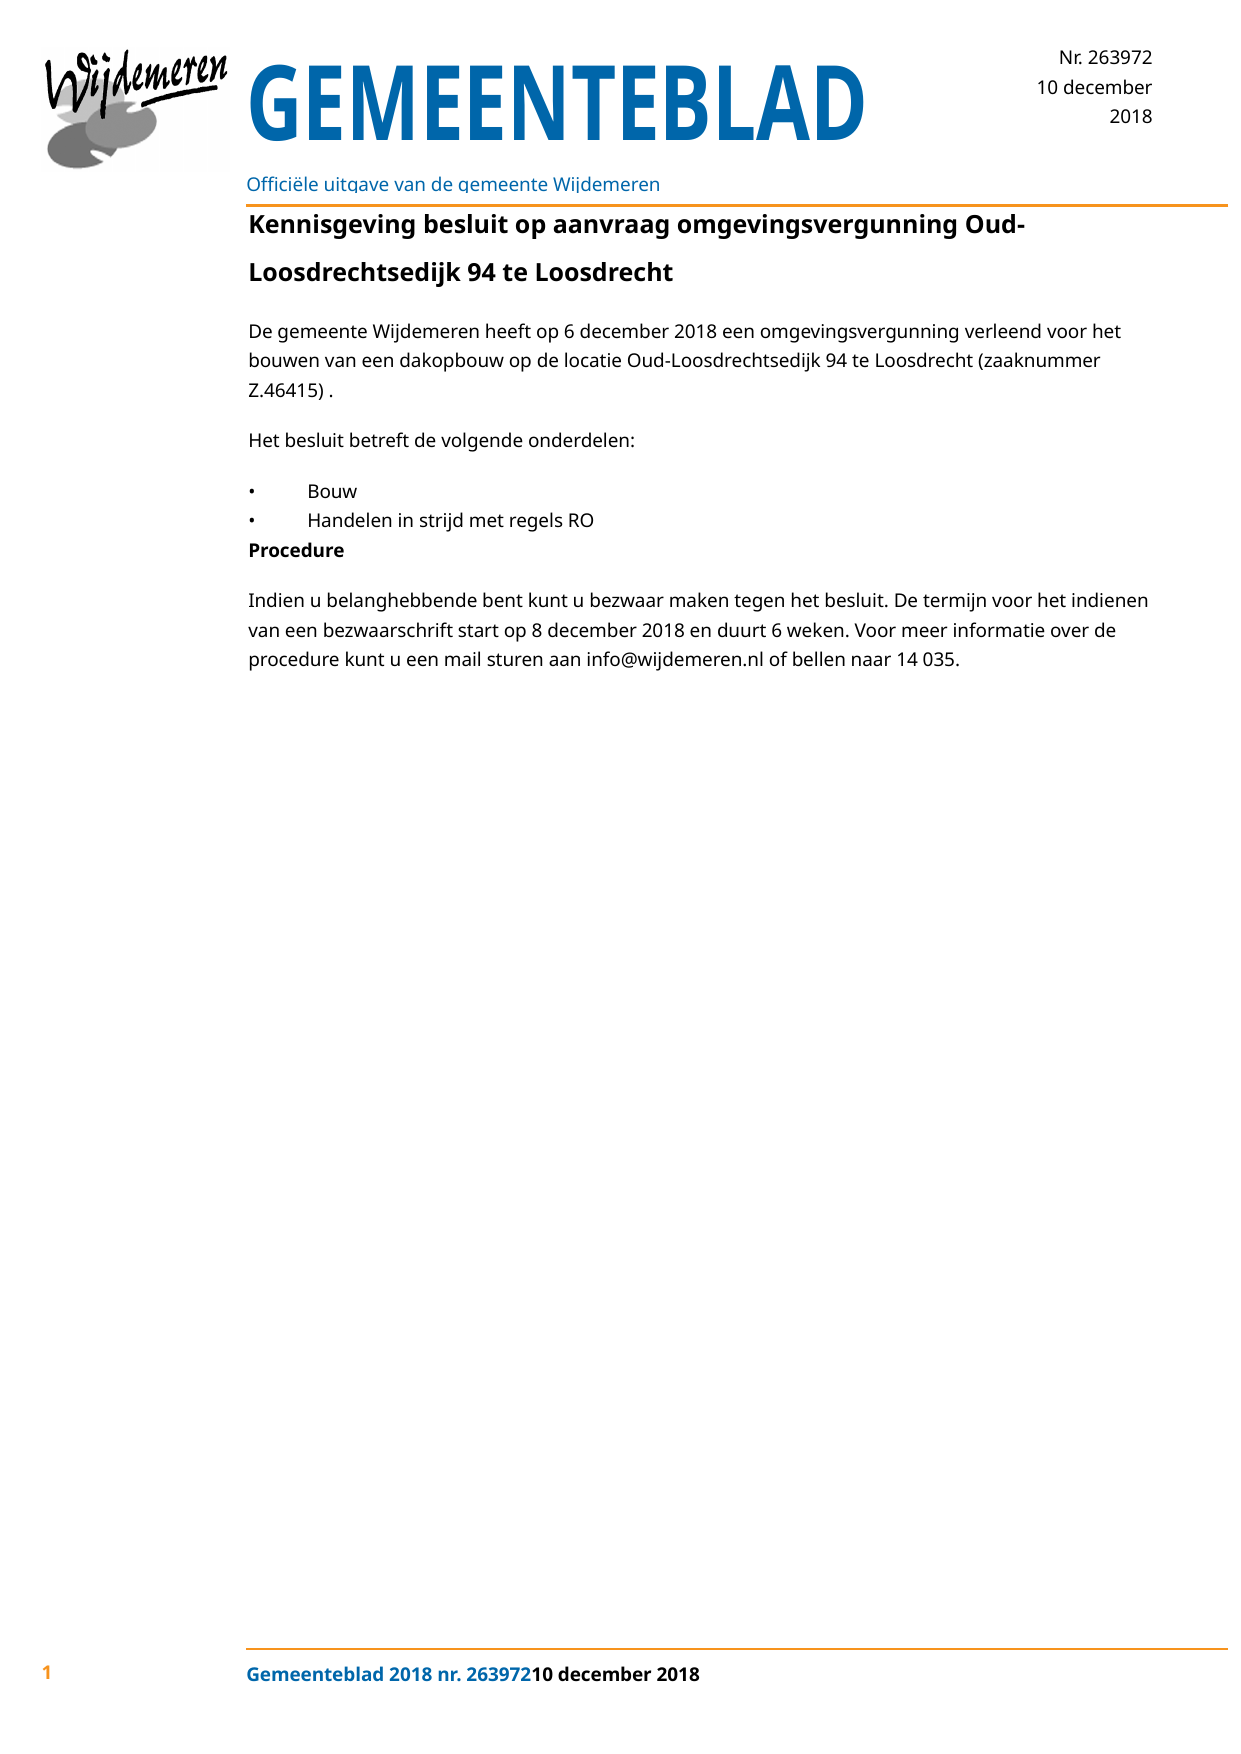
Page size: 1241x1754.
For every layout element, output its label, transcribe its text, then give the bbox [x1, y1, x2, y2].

list Handelen in strijd met regels RO [248, 507, 1152, 533]
text Indien u belanghebbende bent kunt u bezwaar maken tegen het besluit. De termijn voor het indienen van een bezwaarschrift start op 8 december 2018 en duurt 6 weken. Voor meer informatie over de procedure kunt u een mail sturen aan info@wijdemeren.nl of bellen naar 14 035. [248, 587, 1152, 672]
text Procedure [248, 537, 1152, 563]
text Kennisgeving besluit op aanvraag omgevingsvergunning Oud-Loosdrechtsedijk 94 te Loosdrecht [248, 207, 1152, 288]
text Het besluit betreft de volgende onderdelen: [248, 427, 1152, 453]
text De gemeente Wijdemeren heeft op 6 december 2018 een omgevingsvergunning verleend voor het bouwen van een dakopbouw op de locatie Oud-Loosdrechtsedijk 94 te Loosdrecht (zaaknummer Z.46415) . [248, 318, 1152, 403]
picture [41, 47, 231, 172]
list Bouw [248, 478, 1152, 504]
